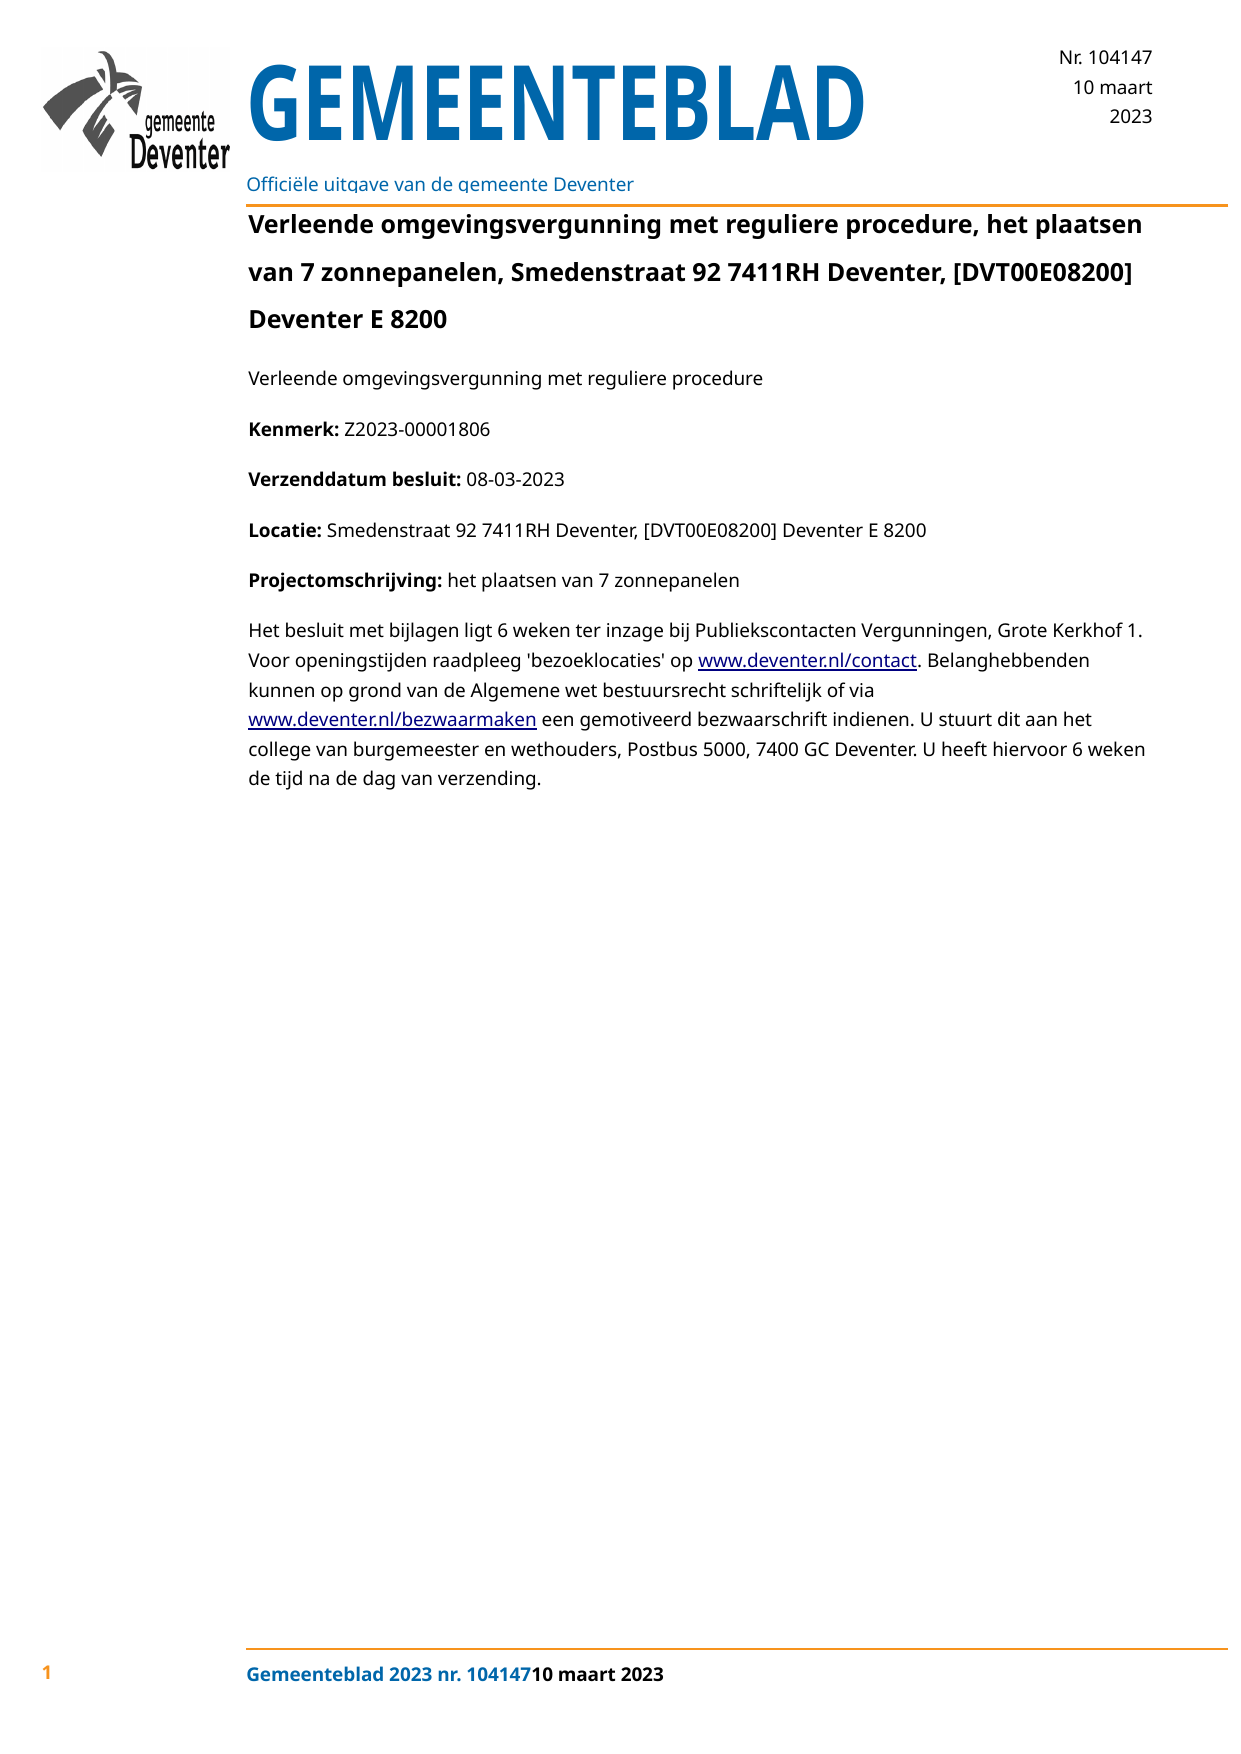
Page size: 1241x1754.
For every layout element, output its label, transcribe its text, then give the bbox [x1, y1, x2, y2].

text Het besluit met bijlagen ligt 6 weken ter inzage bij Publiekscontacten Vergunningen, Grote Kerkhof 1. Voor openingstijden raadpleeg 'bezoeklocaties' op www.deventer.nl/contact. Belanghebbenden kunnen op grond van de Algemene wet bestuursrecht schriftelijk of via www.deventer.nl/bezwaarmaken een gemotiveerd bezwaarschrift indienen. U stuurt dit aan het college van burgemeester en wethouders, Postbus 5000, 7400 GC Deventer. U heeft hiervoor 6 weken de tijd na de dag van verzending. [248, 618, 1152, 791]
text Locatie: Smedenstraat 92 7411RH Deventer, [DVT00E08200] Deventer E 8200 [248, 517, 1152, 542]
picture [41, 47, 231, 172]
text Projectomschrijving: het plaatsen van 7 zonnepanelen [248, 567, 1152, 593]
text Verleende omgevingsvergunning met reguliere procedure [248, 366, 1152, 391]
text Kenmerk: Z2023-00001806 [248, 416, 1152, 442]
text Verzenddatum besluit: 08-03-2023 [248, 466, 1152, 492]
text Verleende omgevingsvergunning met reguliere procedure, het plaatsen van 7 zonnepanelen, Smedenstraat 92 7411RH Deventer, [DVT00E08200] Deventer E 8200 [248, 207, 1152, 336]
